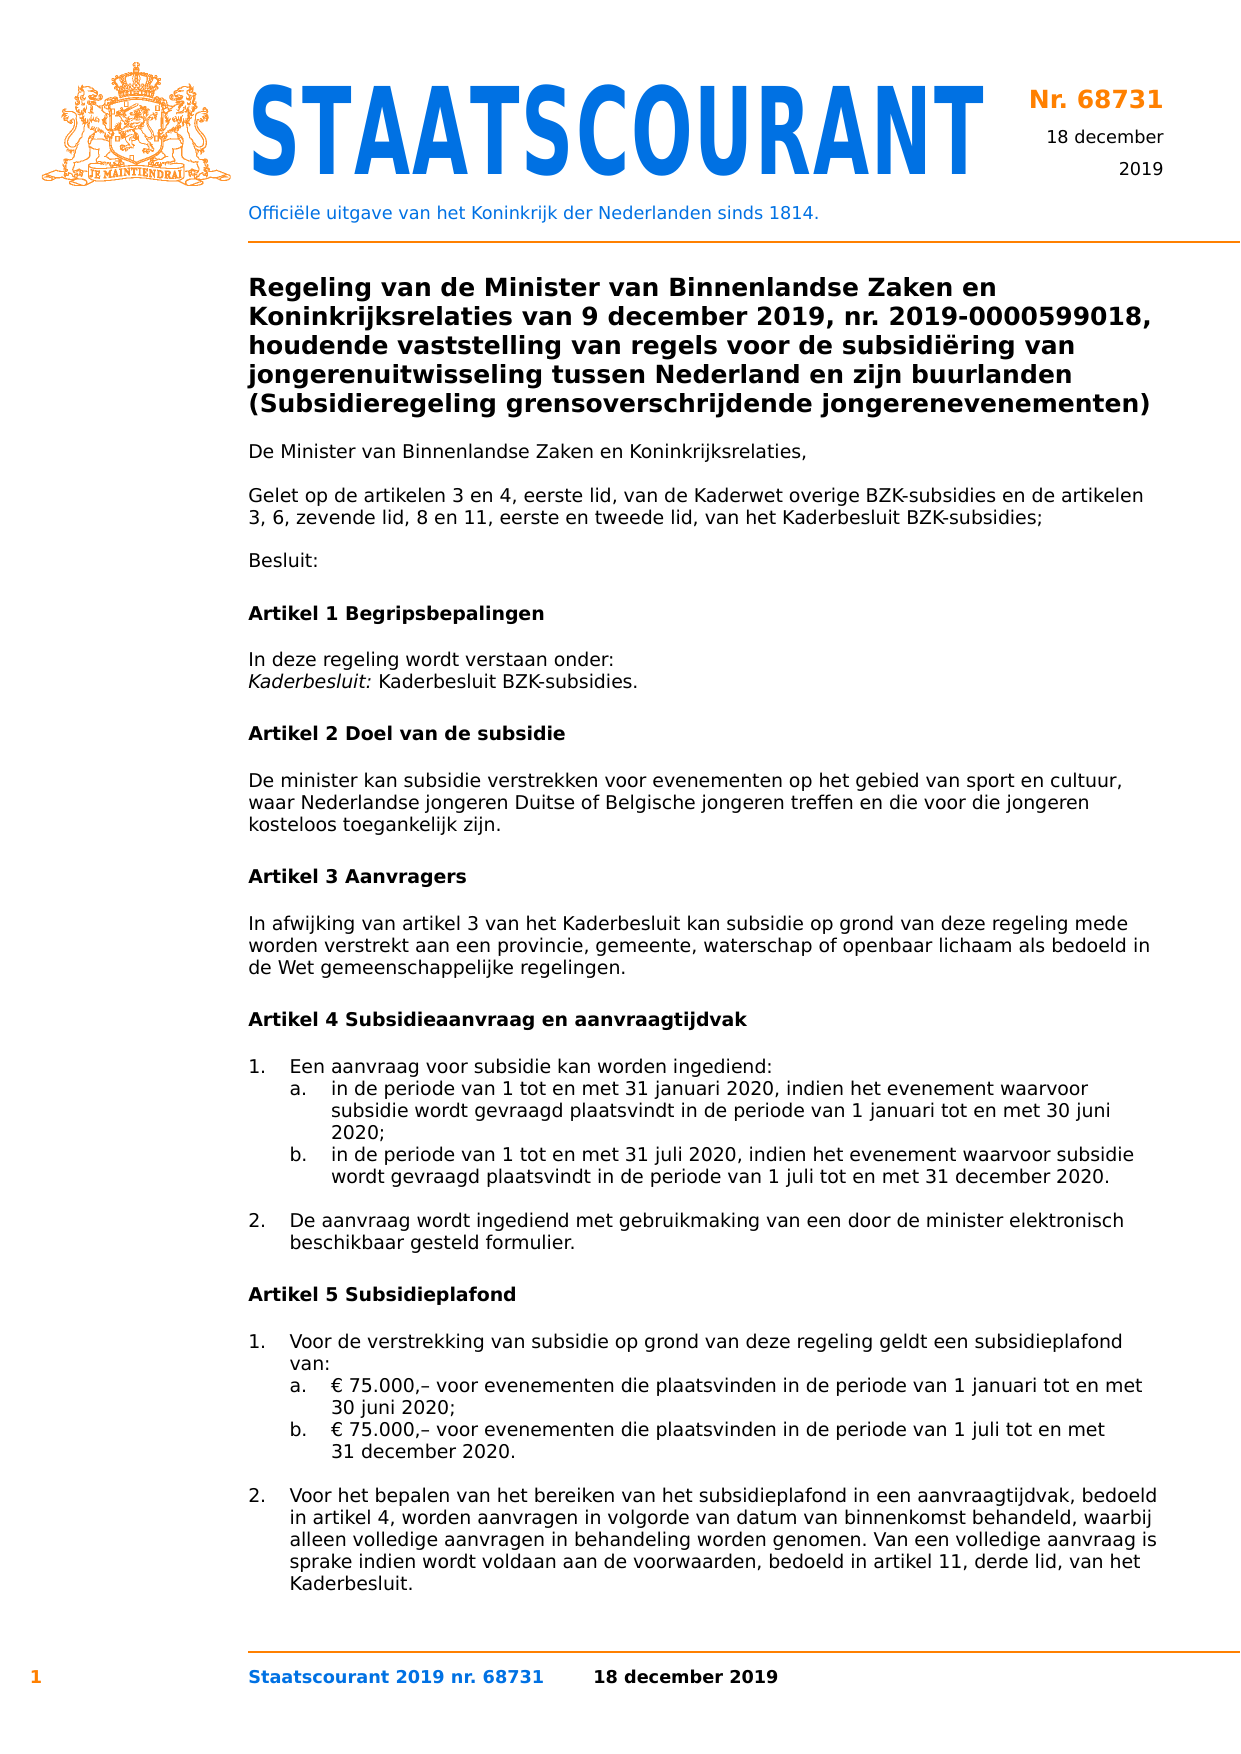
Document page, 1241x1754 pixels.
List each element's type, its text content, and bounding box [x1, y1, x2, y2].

text Besluit: [248, 550, 1163, 572]
text a. in de periode van 1 tot en met 31 januari 2020, indien het evenement waarvoor subsidie wordt gevraagd plaatsvindt in de periode van 1 januari tot en met 30 juni 2020; [289, 1078, 1163, 1144]
table_cell Officiële uitgave van het Koninkrijk der Nederlanden sinds 1814. [248, 203, 1240, 241]
text 1. Een aanvraag voor subsidie kan worden ingediend: [248, 1056, 1163, 1078]
text 2. De aanvraag wordt ingediend met gebruikmaking van een door de minister elektronisch beschikbaar gesteld formulier. [248, 1210, 1163, 1254]
text Kaderbesluit: Kaderbesluit BZK-subsidies. [248, 671, 1163, 693]
subtitle Artikel 4 Subsidieaanvraag en aanvraagtijdvak [248, 1009, 1163, 1031]
text 1. Voor de verstrekking van subsidie op grond van deze regeling geldt een subsidieplafond van: [248, 1331, 1163, 1375]
subtitle Regeling van de Minister van Binnenlandse Zaken en Koninkrijksrelaties van 9 december 2019, nr. 2019-0000599018, houdende vaststelling van regels voor de subsidiëring van jongerenuitwisseling tussen Nederland en zijn buurlanden (Subsidieregeling grensoverschrijdende jongerenevenementen) [248, 273, 1163, 419]
table_header STAATSCOURANT [248, 62, 998, 203]
subtitle Artikel 1 Begripsbepalingen [248, 602, 1163, 624]
table_cell 18 december [998, 121, 1240, 153]
text Gelet op de artikelen 3 en 4, eerste lid, van de Kaderwet overige BZK-subsidies en de artikelen 3, 6, zevende lid, 8 en 11, eerste en tweede lid, van het Kaderbesluit BZK-subsidies; [248, 484, 1163, 528]
subtitle Artikel 2 Doel van de subsidie [248, 723, 1163, 745]
table_header [25, 62, 248, 241]
text De Minister van Binnenlandse Zaken en Koninkrijksrelaties, [248, 441, 1163, 463]
subtitle Artikel 3 Aanvragers [248, 866, 1163, 888]
text In deze regeling wordt verstaan onder: [248, 649, 1163, 671]
text b. € 75.000,– voor evenementen die plaatsvinden in de periode van 1 juli tot en met 31 december 2020. [289, 1419, 1163, 1463]
text In afwijking van artikel 3 van het Kaderbesluit kan subsidie op grond van deze regeling mede worden verstrekt aan een provincie, gemeente, waterschap of openbaar lichaam als bedoeld in de Wet gemeenschappelijke regelingen. [248, 913, 1163, 979]
subtitle Artikel 5 Subsidieplafond [248, 1284, 1163, 1306]
text 2. Voor het bepalen van het bereiken van het subsidieplafond in een aanvraagtijdvak, bedoeld in artikel 4, worden aanvragen in volgorde van datum van binnenkomst behandeld, waarbij alleen volledige aanvragen in behandeling worden genomen. Van een volledige aanvraag is sprake indien wordt voldaan aan de voorwaarden, bedoeld in artikel 11, derde lid, van het Kaderbesluit. [248, 1484, 1163, 1594]
table_cell 2019 [998, 153, 1240, 203]
text De minister kan subsidie verstrekken voor evenementen op het gebied van sport en cultuur, waar Nederlandse jongeren Duitse of Belgische jongeren treffen en die voor die jongeren kosteloos toegankelijk zijn. [248, 770, 1163, 836]
text a. € 75.000,– voor evenementen die plaatsvinden in de periode van 1 januari tot en met 30 juni 2020; [289, 1375, 1163, 1419]
picture [41, 62, 231, 186]
table_header Nr. 68731 [998, 62, 1240, 121]
text b. in de periode van 1 tot en met 31 juli 2020, indien het evenement waarvoor subsidie wordt gevraagd plaatsvindt in de periode van 1 juli tot en met 31 december 2020. [289, 1144, 1163, 1188]
